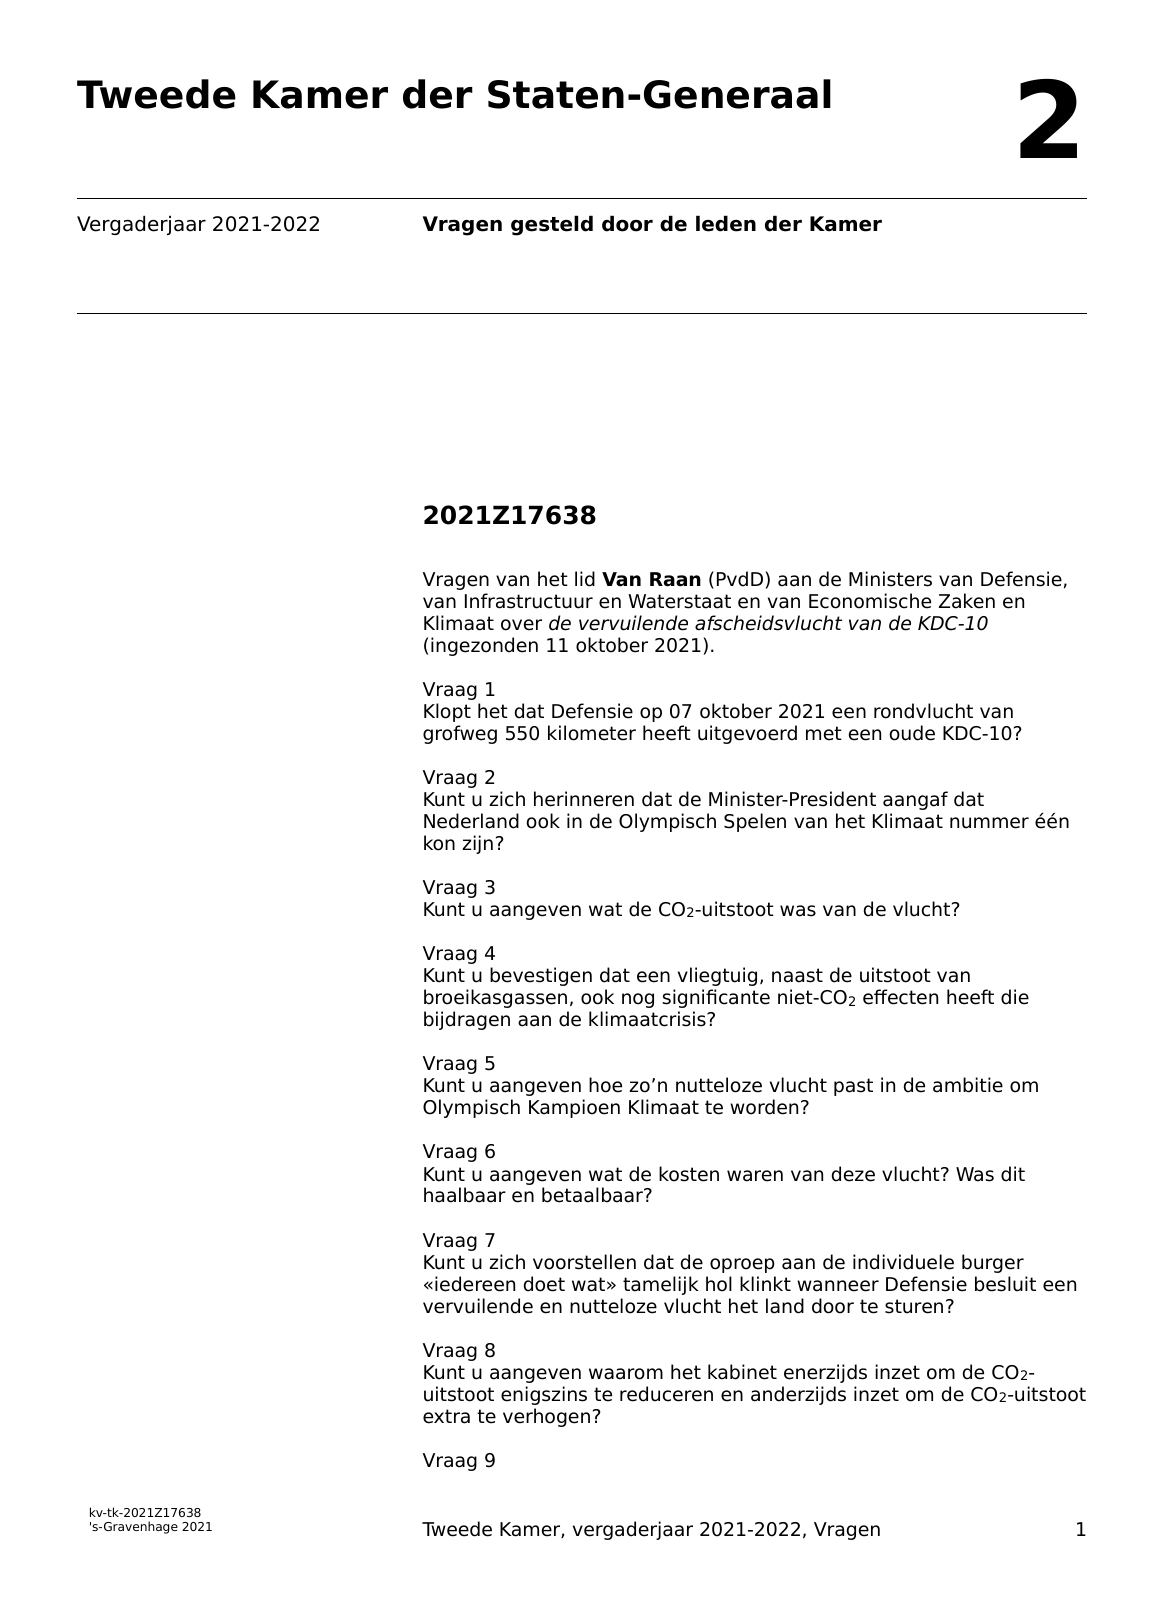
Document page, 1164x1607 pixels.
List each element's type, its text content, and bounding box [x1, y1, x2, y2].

table_header Tweede Kamer der Staten-Generaal [77, 59, 886, 198]
text Kunt u zich herinneren dat de Minister-President aangaf dat Nederland ook in de Olympisch Spelen van het Klimaat nummer één kon zijn? [422, 789, 1087, 855]
table_header 2 [886, 59, 1087, 198]
text Vraag 8 [422, 1340, 1087, 1362]
text Kunt u aangeven wat de kosten waren van deze vlucht? Was dit haalbaar en betaalbaar? [422, 1163, 1087, 1207]
text 2021Z17638 [422, 501, 1087, 531]
text kv-tk-2021Z17638 [88, 1506, 323, 1520]
table_cell Vergaderjaar 2021-2022 [77, 199, 422, 313]
text Vraag 7 [422, 1229, 1087, 1252]
text Vragen van het lid Van Raan (PvdD) aan de Ministers van Defensie, van Infrastructuur en Waterstaat en van Economische Zaken en Klimaat over de vervuilende afscheidsvlucht van de KDC-10 (ingezonden 11 oktober 2021). [422, 569, 1087, 657]
table_cell Vragen gesteld door de leden der Kamer [422, 199, 1087, 313]
text Vraag 4 [422, 943, 1087, 965]
text Vraag 2 [422, 767, 1087, 789]
text Kunt u zich voorstellen dat de oproep aan de individuele burger «iedereen doet wat» tamelijk hol klinkt wanneer Defensie besluit een vervuilende en nutteloze vlucht het land door te sturen? [422, 1252, 1087, 1317]
text Vraag 5 [422, 1053, 1087, 1075]
text Kunt u aangeven waarom het kabinet enerzijds inzet om de CO2-uitstoot enigszins te reduceren en anderzijds inzet om de CO2-uitstoot extra te verhogen? [422, 1362, 1087, 1428]
text Kunt u bevestigen dat een vliegtuig, naast de uitstoot van broeikasgassen, ook nog significante niet-CO2 effecten heeft die bijdragen aan de klimaatcrisis? [422, 965, 1087, 1031]
text Vraag 3 [422, 877, 1087, 899]
text Vraag 6 [422, 1141, 1087, 1163]
text Klopt het dat Defensie op 07 oktober 2021 een rondvlucht van grofweg 550 kilometer heeft uitgevoerd met een oude KDC-10? [422, 701, 1087, 745]
text Kunt u aangeven wat de CO2-uitstoot was van de vlucht? [422, 899, 1087, 921]
text Kunt u aangeven hoe zo’n nutteloze vlucht past in de ambitie om Olympisch Kampioen Klimaat te worden? [422, 1075, 1087, 1119]
text 's-Gravenhage 2021 [88, 1520, 323, 1534]
text Vraag 1 [422, 679, 1087, 701]
text Vraag 9 [422, 1450, 1087, 1472]
